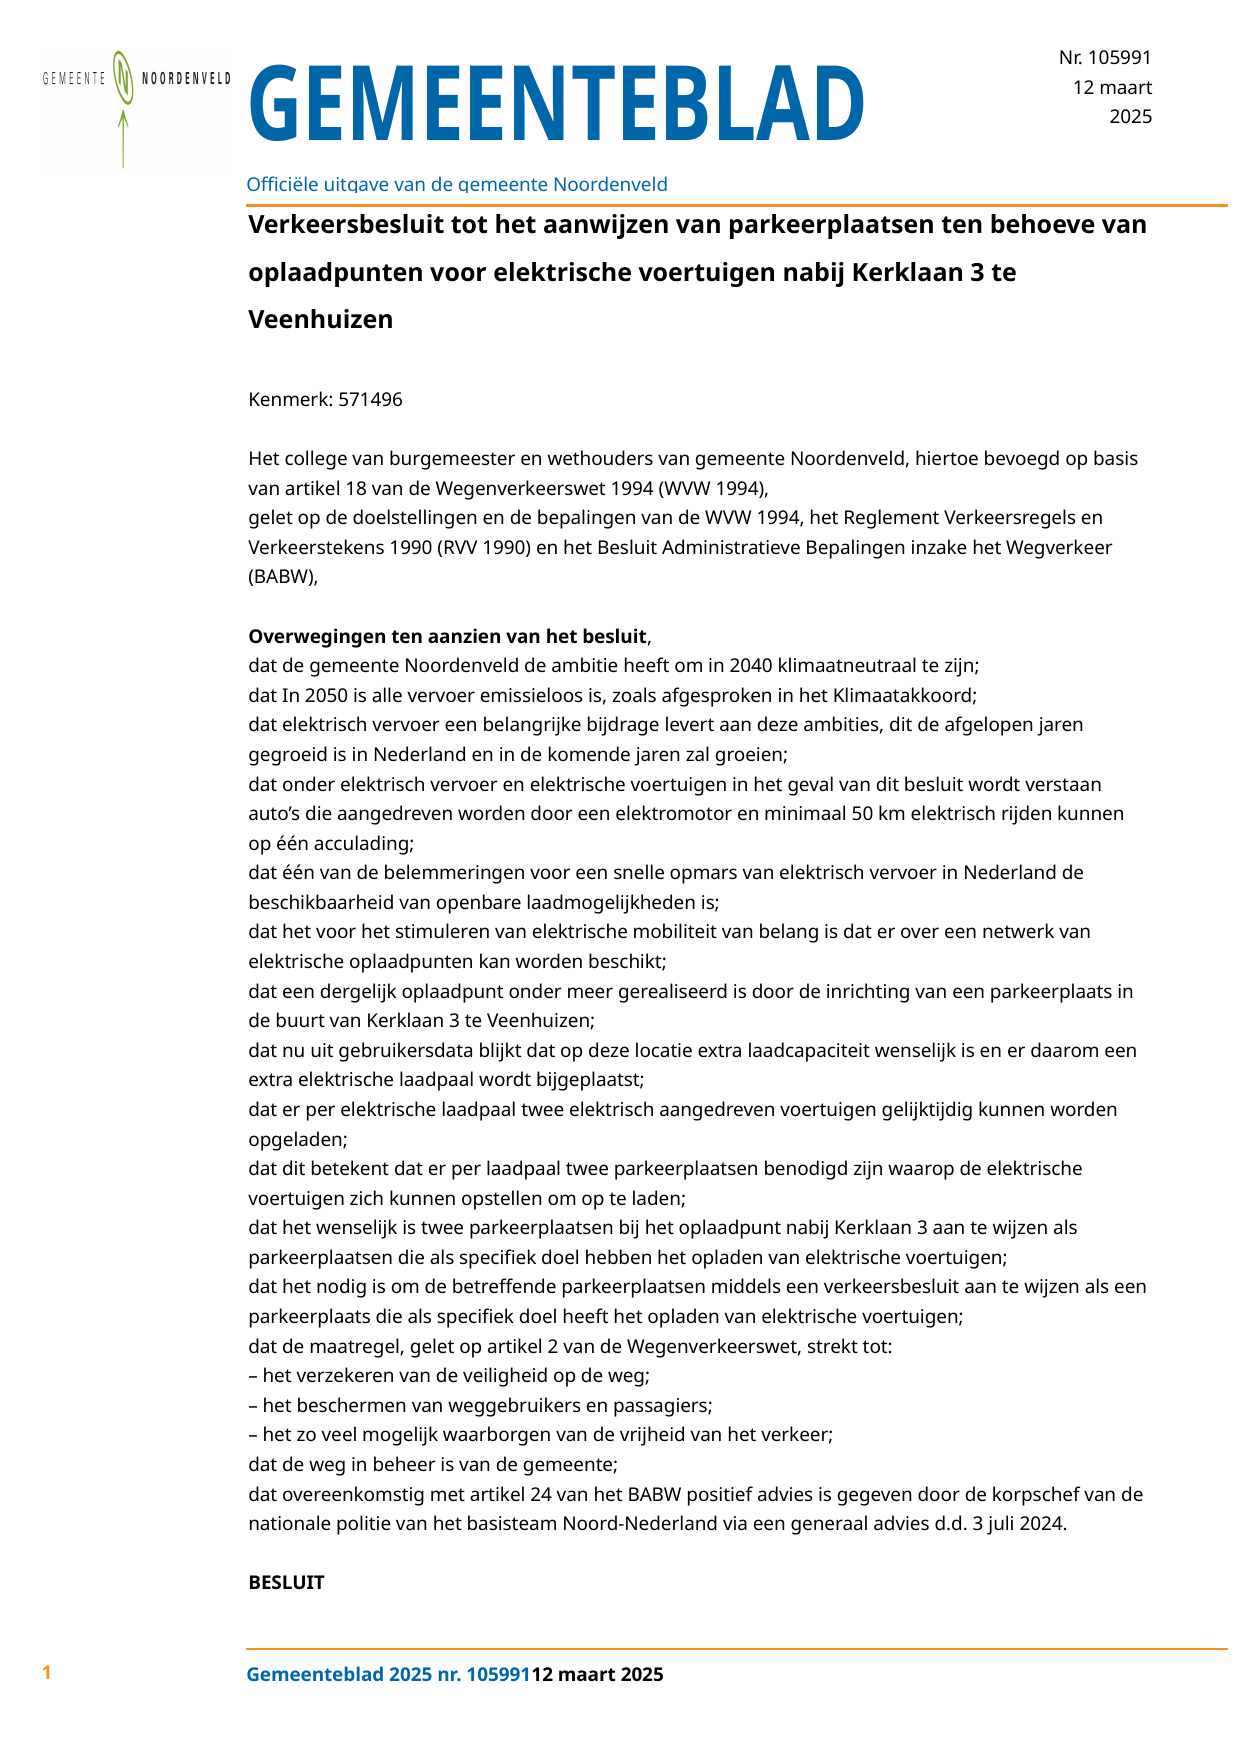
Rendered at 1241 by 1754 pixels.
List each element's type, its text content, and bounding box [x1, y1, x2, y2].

text Verkeersbesluit tot het aanwijzen van parkeerplaatsen ten behoeve van oplaadpunten voor elektrische voertuigen nabij Kerklaan 3 te Veenhuizen [248, 207, 1152, 336]
text – het beschermen van weggebruikers en passagiers; [248, 1392, 1152, 1418]
text dat er per elektrische laadpaal twee elektrisch aangedreven voertuigen gelijktijdig kunnen worden opgeladen; [248, 1096, 1152, 1152]
text BESLUIT [248, 1569, 1152, 1595]
text dat onder elektrisch vervoer en elektrische voertuigen in het geval van dit besluit wordt verstaan auto’s die aangedreven worden door een elektromotor en minimaal 50 km elektrisch rijden kunnen op één acculading; [248, 771, 1152, 856]
text dat de gemeente Noordenveld de ambitie heeft om in 2040 klimaatneutraal te zijn; [248, 652, 1152, 678]
text dat dit betekent dat er per laadpaal twee parkeerplaatsen benodigd zijn waarop de elektrische voertuigen zich kunnen opstellen om op te laden; [248, 1155, 1152, 1211]
text dat overeenkomstig met artikel 24 van het BABW positief advies is gegeven door de korpschef van de nationale politie van het basisteam Noord-Nederland via een generaal advies d.d. 3 juli 2024. [248, 1481, 1152, 1536]
text dat de weg in beheer is van de gemeente; [248, 1451, 1152, 1477]
picture [41, 47, 231, 172]
text dat het wenselijk is twee parkeerplaatsen bij het oplaadpunt nabij Kerklaan 3 aan te wijzen als parkeerplaatsen die als specifiek doel hebben het opladen van elektrische voertuigen; [248, 1214, 1152, 1270]
text – het zo veel mogelijk waarborgen van de vrijheid van het verkeer; [248, 1422, 1152, 1447]
text dat de maatregel, gelet op artikel 2 van de Wegenverkeerswet, strekt tot: [248, 1333, 1152, 1359]
text dat In 2050 is alle vervoer emissieloos is, zoals afgesproken in het Klimaatakkoord; [248, 682, 1152, 708]
text Overwegingen ten aanzien van het besluit, [248, 623, 1152, 649]
text – het verzekeren van de veiligheid op de weg; [248, 1362, 1152, 1388]
text gelet op de doelstellingen en de bepalingen van de WVW 1994, het Reglement Verkeersregels en Verkeerstekens 1990 (RVV 1990) en het Besluit Administratieve Bepalingen inzake het Wegverkeer (BABW), [248, 504, 1152, 589]
text dat nu uit gebruikersdata blijkt dat op deze locatie extra laadcapaciteit wenselijk is en er daarom een extra elektrische laadpaal wordt bijgeplaatst; [248, 1037, 1152, 1092]
text dat het voor het stimuleren van elektrische mobiliteit van belang is dat er over een netwerk van elektrische oplaadpunten kan worden beschikt; [248, 919, 1152, 974]
text dat het nodig is om de betreffende parkeerplaatsen middels een verkeersbesluit aan te wijzen als een parkeerplaats die als specifiek doel heeft het opladen van elektrische voertuigen; [248, 1274, 1152, 1329]
text Kenmerk: 571496 [248, 386, 1152, 412]
text dat één van de belemmeringen voor een snelle opmars van elektrisch vervoer in Nederland de beschikbaarheid van openbare laadmogelijkheden is; [248, 859, 1152, 915]
text Het college van burgemeester en wethouders van gemeente Noordenveld, hiertoe bevoegd op basis van artikel 18 van de Wegenverkeerswet 1994 (WVW 1994), [248, 445, 1152, 501]
text dat een dergelijk oplaadpunt onder meer gerealiseerd is door de inrichting van een parkeerplaats in de buurt van Kerklaan 3 te Veenhuizen; [248, 978, 1152, 1033]
text dat elektrisch vervoer een belangrijke bijdrage levert aan deze ambities, dit de afgelopen jaren gegroeid is in Nederland en in de komende jaren zal groeien; [248, 712, 1152, 767]
